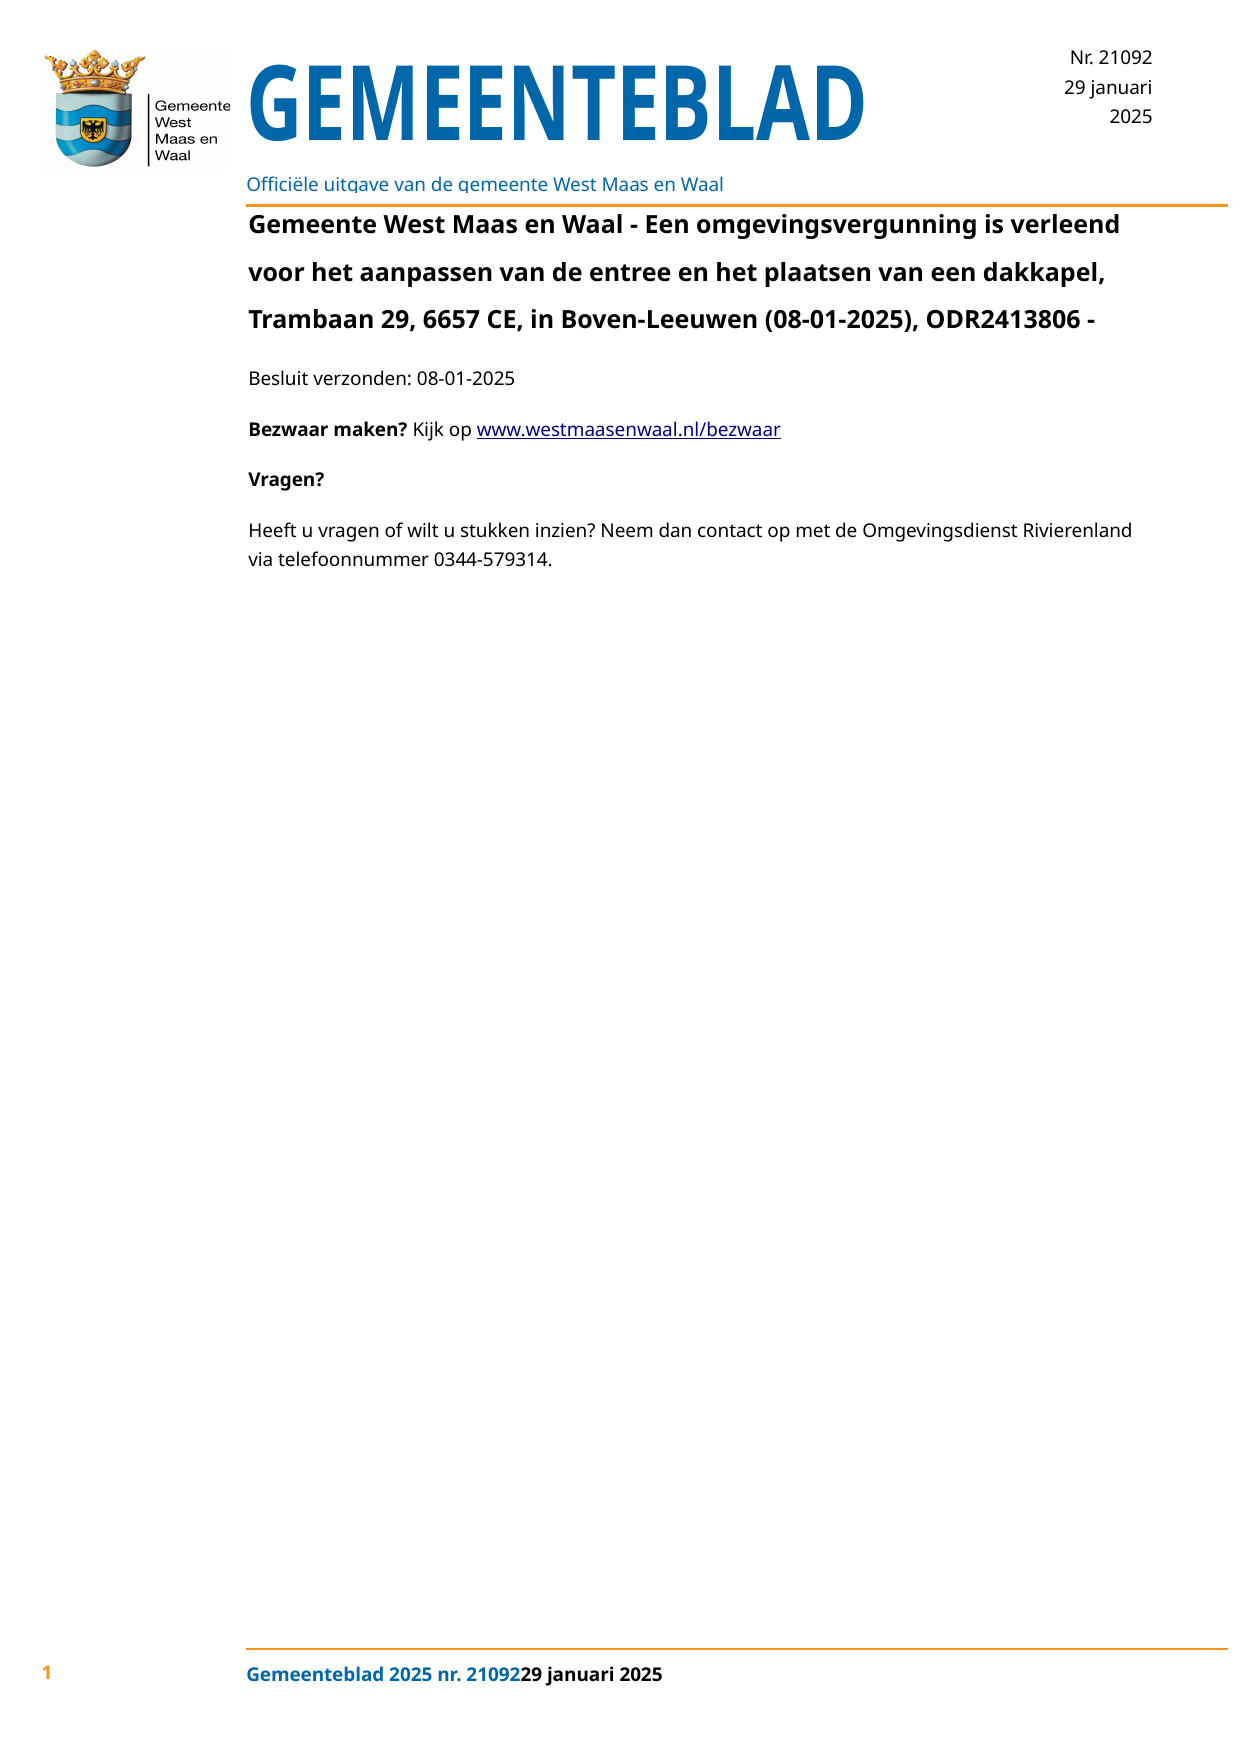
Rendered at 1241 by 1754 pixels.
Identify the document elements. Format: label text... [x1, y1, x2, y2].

picture [41, 47, 231, 172]
text Besluit verzonden: 08-01-2025 [248, 366, 1152, 391]
text Heeft u vragen of wilt u stukken inzien? Neem dan contact op met de Omgevingsdienst Rivierenland via telefoonnummer 0344-579314. [248, 517, 1152, 572]
text Gemeente West Maas en Waal - Een omgevingsvergunning is verleend voor het aanpassen van de entree en het plaatsen van een dakkapel, Trambaan 29, 6657 CE, in Boven-Leeuwen (08-01-2025), ODR2413806 - [248, 207, 1152, 336]
text Vragen? [248, 466, 1152, 492]
text Bezwaar maken? Kijk op www.westmaasenwaal.nl/bezwaar [248, 416, 1152, 442]
